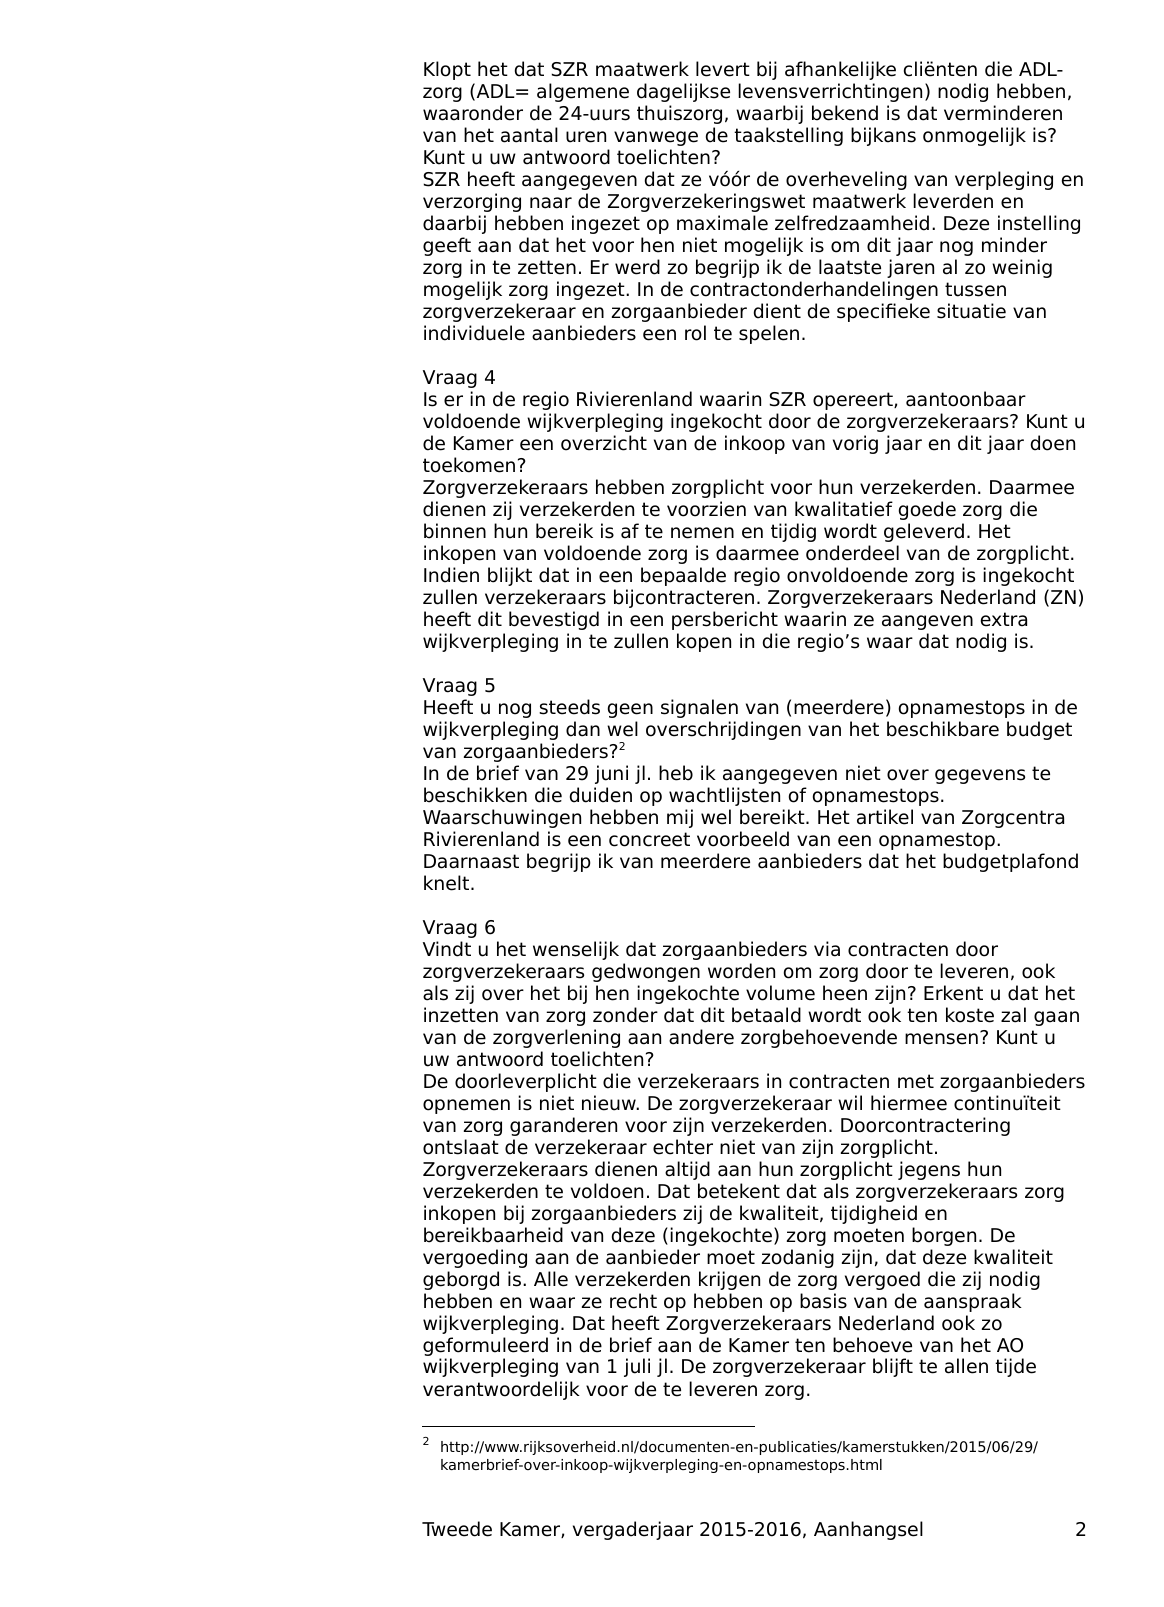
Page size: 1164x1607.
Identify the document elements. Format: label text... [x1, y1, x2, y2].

text Vraag 5 [422, 675, 1087, 697]
text Is er in de regio Rivierenland waarin SZR opereert, aantoonbaar voldoende wijkverpleging ingekocht door de zorgverzekeraars? Kunt u de Kamer een overzicht van de inkoop van vorig jaar en dit jaar doen toekomen? [422, 389, 1087, 477]
text In de brief van 29 juni jl. heb ik aangegeven niet over gegevens te beschikken die duiden op wachtlijsten of opnamestops. Waarschuwingen hebben mij wel bereikt. Het artikel van Zorgcentra Rivierenland is een concreet voorbeeld van een opnamestop. Daarnaast begrijp ik van meerdere aanbieders dat het budgetplafond knelt. [422, 763, 1087, 895]
text De doorleverplicht die verzekeraars in contracten met zorgaanbieders opnemen is niet nieuw. De zorgverzekeraar wil hiermee continuïteit van zorg garanderen voor zijn verzekerden. Doorcontractering ontslaat de verzekeraar echter niet van zijn zorgplicht. Zorgverzekeraars dienen altijd aan hun zorgplicht jegens hun verzekerden te voldoen. Dat betekent dat als zorgverzekeraars zorg inkopen bij zorgaanbieders zij de kwaliteit, tijdigheid en bereikbaarheid van deze (ingekochte) zorg moeten borgen. De vergoeding aan de aanbieder moet zodanig zijn, dat deze kwaliteit geborgd is. Alle verzekerden krijgen de zorg vergoed die zij nodig hebben en waar ze recht op hebben op basis van de aanspraak wijkverpleging. Dat heeft Zorgverzekeraars Nederland ook zo geformuleerd in de brief aan de Kamer ten behoeve van het AO wijkverpleging van 1 juli jl. De zorgverzekeraar blijft te allen tijde verantwoordelijk voor de te leveren zorg. [422, 1071, 1087, 1400]
text Vraag 4 [422, 367, 1087, 389]
text Vindt u het wenselijk dat zorgaanbieders via contracten door zorgverzekeraars gedwongen worden om zorg door te leveren, ook als zij over het bij hen ingekochte volume heen zijn? Erkent u dat het inzetten van zorg zonder dat dit betaald wordt ook ten koste zal gaan van de zorgverlening aan andere zorgbehoevende mensen? Kunt u uw antwoord toelichten? [422, 939, 1087, 1071]
text Vraag 6 [422, 917, 1087, 939]
text Klopt het dat SZR maatwerk levert bij afhankelijke cliënten die ADL-zorg (ADL= algemene dagelijkse levensverrichtingen) nodig hebben, waaronder de 24-uurs thuiszorg, waarbij bekend is dat verminderen van het aantal uren vanwege de taakstelling bijkans onmogelijk is? Kunt u uw antwoord toelichten? [422, 59, 1087, 169]
text http://www.rijksoverheid.nl/documenten-en-publicaties/kamerstukken/2015/06/29/kamerbrief-over-inkoop-wijkverpleging-en-opnamestops.html [422, 1435, 1087, 1474]
text Heeft u nog steeds geen signalen van (meerdere) opnamestops in de wijkverpleging dan wel overschrijdingen van het beschikbare budget van zorgaanbieders? [422, 697, 1087, 763]
text SZR heeft aangegeven dat ze vóór de overheveling van verpleging en verzorging naar de Zorgverzekeringswet maatwerk leverden en daarbij hebben ingezet op maximale zelfredzaamheid. Deze instelling geeft aan dat het voor hen niet mogelijk is om dit jaar nog minder zorg in te zetten. Er werd zo begrijp ik de laatste jaren al zo weinig mogelijk zorg ingezet. In de contractonderhandelingen tussen zorgverzekeraar en zorgaanbieder dient de specifieke situatie van individuele aanbieders een rol te spelen. [422, 169, 1087, 345]
text Zorgverzekeraars hebben zorgplicht voor hun verzekerden. Daarmee dienen zij verzekerden te voorzien van kwalitatief goede zorg die binnen hun bereik is af te nemen en tijdig wordt geleverd. Het inkopen van voldoende zorg is daarmee onderdeel van de zorgplicht. Indien blijkt dat in een bepaalde regio onvoldoende zorg is ingekocht zullen verzekeraars bijcontracteren. Zorgverzekeraars Nederland (ZN) heeft dit bevestigd in een persbericht waarin ze aangeven extra wijkverpleging in te zullen kopen in die regio’s waar dat nodig is. [422, 477, 1087, 653]
